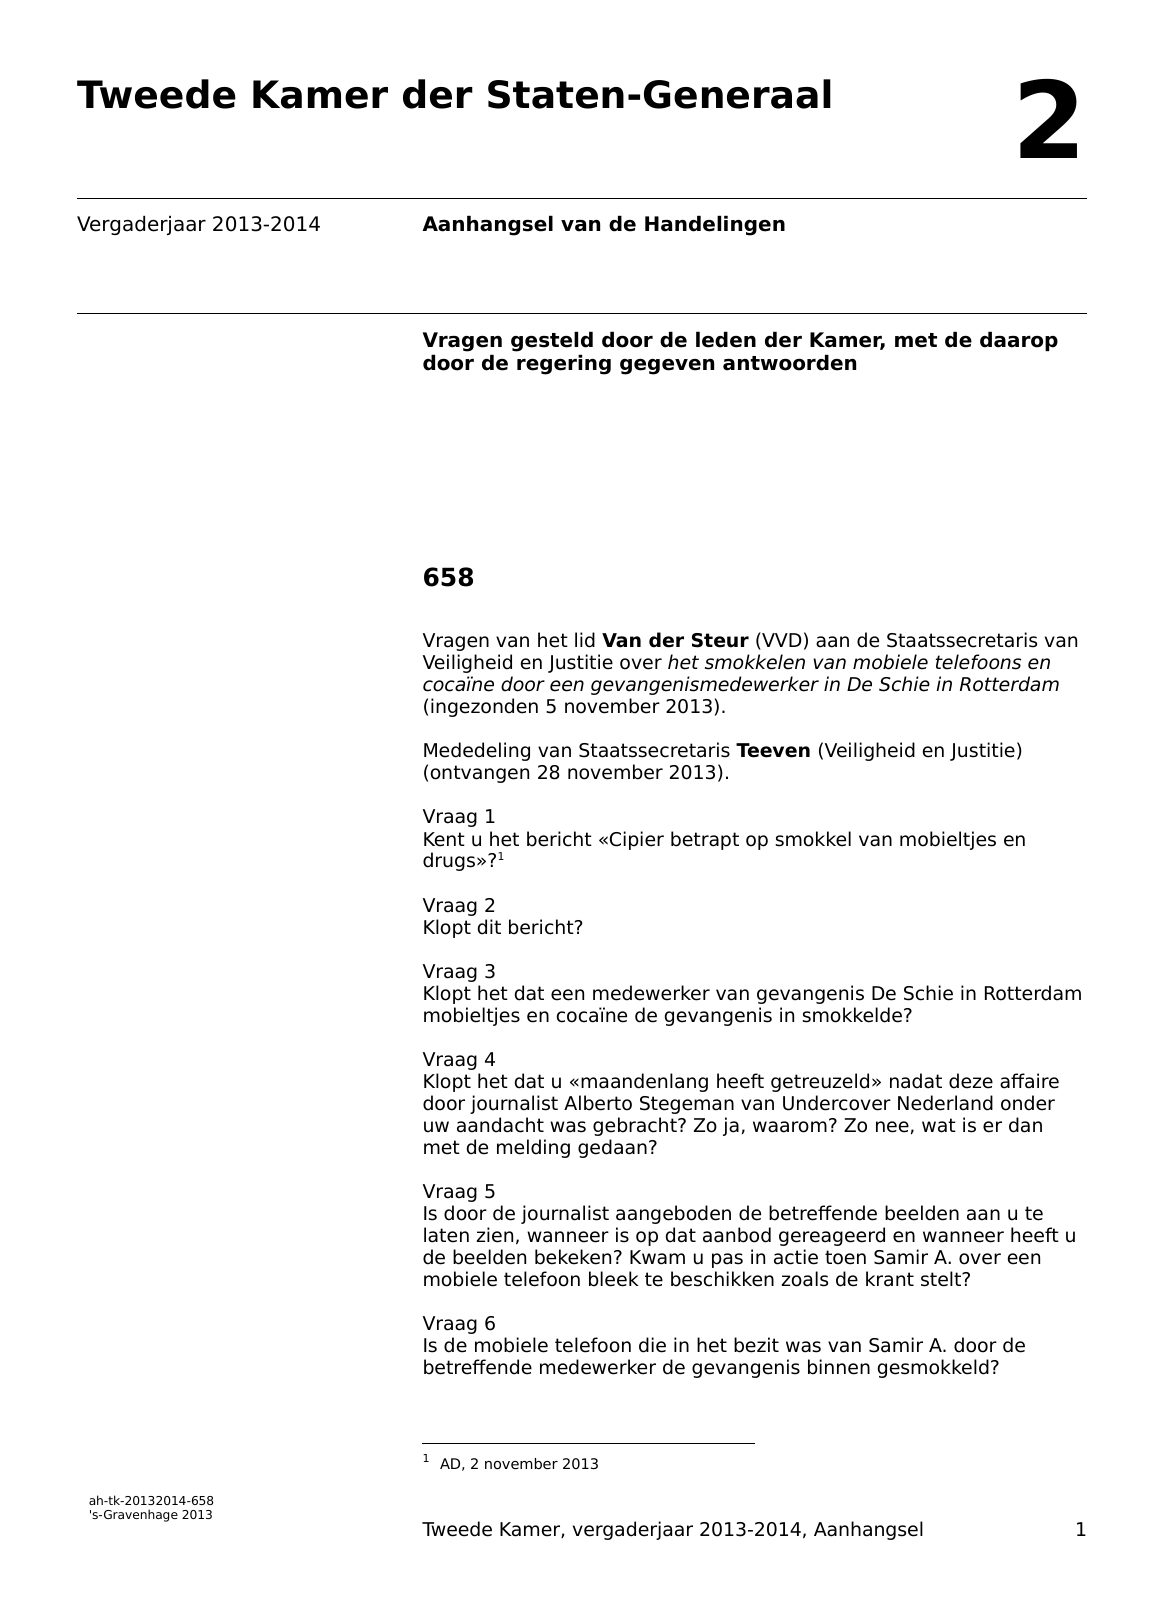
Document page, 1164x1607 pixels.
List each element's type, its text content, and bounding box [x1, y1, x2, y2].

text Vraag 6 [422, 1313, 1087, 1335]
table_header Tweede Kamer der Staten-Generaal [77, 59, 886, 198]
text Klopt dit bericht? [422, 917, 1087, 938]
table_cell Aanhangsel van de Handelingen [422, 199, 1087, 313]
text Is door de journalist aangeboden de betreffende beelden aan u te laten zien, wanneer is op dat aanbod gereageerd en wanneer heeft u de beelden bekeken? Kwam u pas in actie toen Samir A. over een mobiele telefoon bleek te beschikken zoals de krant stelt? [422, 1203, 1087, 1291]
text AD, 2 november 2013 [422, 1452, 1087, 1474]
text Is de mobiele telefoon die in het bezit was van Samir A. door de betreffende medewerker de gevangenis binnen gesmokkeld? [422, 1335, 1087, 1379]
text Kent u het bericht «Cipier betrapt op smokkel van mobieltjes en drugs»? [422, 828, 1087, 872]
text ah-tk-20132014-658 [88, 1494, 323, 1508]
text Klopt het dat een medewerker van gevangenis De Schie in Rotterdam mobieltjes en cocaïne de gevangenis in smokkelde? [422, 983, 1087, 1027]
text Vraag 5 [422, 1181, 1087, 1203]
text Vraag 1 [422, 806, 1087, 828]
text Klopt het dat u «maandenlang heeft getreuzeld» nadat deze affaire door journalist Alberto Stegeman van Undercover Nederland onder uw aandacht was gebracht? Zo ja, waarom? Zo nee, wat is er dan met de melding gedaan? [422, 1071, 1087, 1159]
text Vraag 2 [422, 894, 1087, 917]
table_cell Vergaderjaar 2013-2014 [77, 199, 422, 313]
table_cell [77, 314, 422, 375]
text 's-Gravenhage 2013 [88, 1508, 323, 1522]
text Vraag 3 [422, 961, 1087, 983]
text Vragen van het lid Van der Steur (VVD) aan de Staatssecretaris van Veiligheid en Justitie over het smokkelen van mobiele telefoons en cocaïne door een gevangenismedewerker in De Schie in Rotterdam (ingezonden 5 november 2013). [422, 630, 1087, 718]
table_header 2 [886, 59, 1087, 198]
table_cell Vragen gesteld door de leden der Kamer, met de daarop door de regering gegeven antwoorden [422, 314, 1087, 375]
text Vraag 4 [422, 1049, 1087, 1071]
text 658 [422, 563, 1087, 592]
text Mededeling van Staatssecretaris Teeven (Veiligheid en Justitie) (ontvangen 28 november 2013). [422, 740, 1087, 784]
